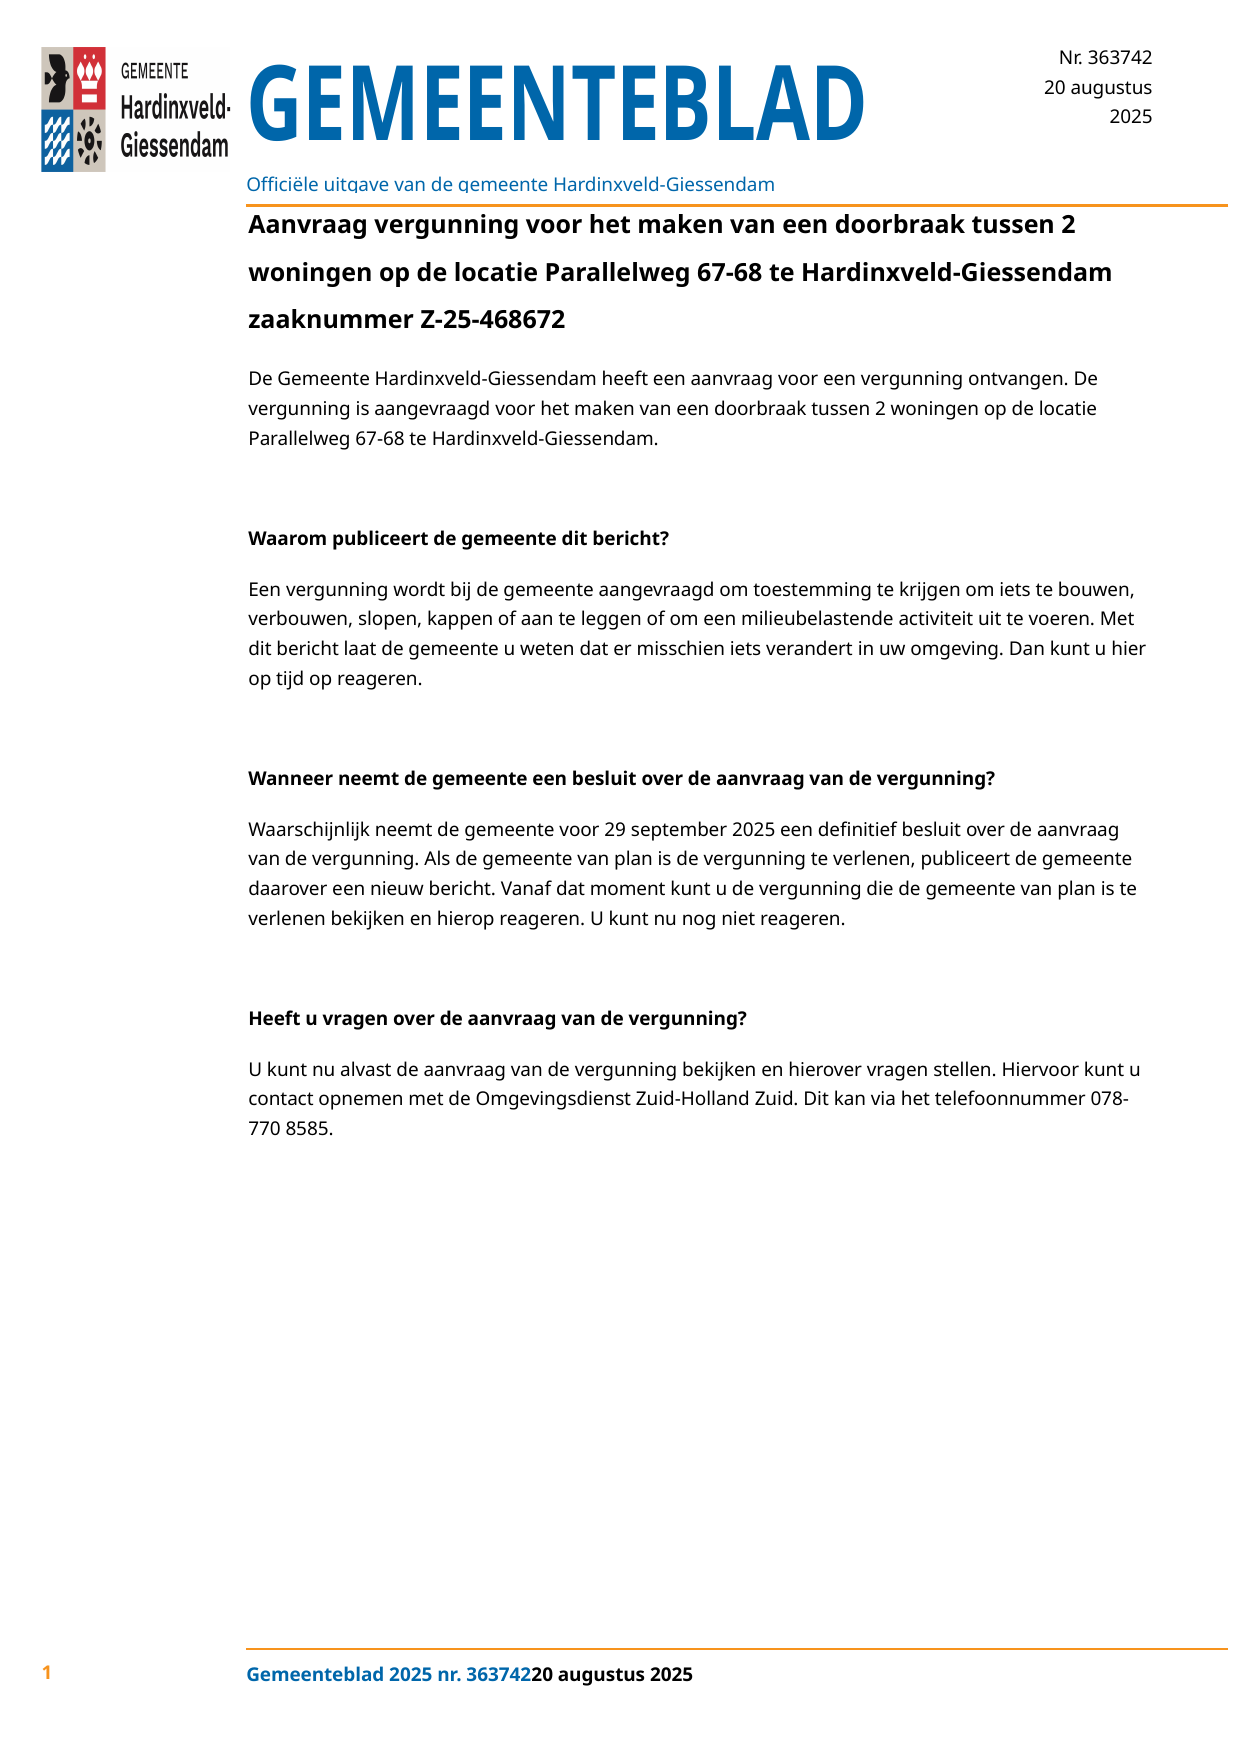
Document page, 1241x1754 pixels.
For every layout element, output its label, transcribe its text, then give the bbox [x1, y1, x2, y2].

picture [41, 47, 231, 172]
text Een vergunning wordt bij de gemeente aangevraagd om toestemming te krijgen om iets te bouwen, verbouwen, slopen, kappen of aan te leggen of om een milieubelastende activiteit uit te voeren. Met dit bericht laat de gemeente u weten dat er misschien iets verandert in uw omgeving. Dan kunt u hier op tijd op reageren. [248, 576, 1152, 690]
text Wanneer neemt de gemeente een besluit over de aanvraag van de vergunning? [248, 766, 1152, 791]
text Heeft u vragen over de aanvraag van de vergunning? [248, 1006, 1152, 1031]
text Waarom publiceert de gemeente dit bericht? [248, 526, 1152, 551]
text Aanvraag vergunning voor het maken van een doorbraak tussen 2 woningen op de locatie Parallelweg 67-68 te Hardinxveld-Giessendam zaaknummer Z-25-468672 [248, 207, 1152, 336]
text De Gemeente Hardinxveld-Giessendam heeft een aanvraag voor een vergunning ontvangen. De vergunning is aangevraagd voor het maken van een doorbraak tussen 2 woningen op de locatie Parallelweg 67-68 te Hardinxveld-Giessendam. [248, 366, 1152, 450]
text U kunt nu alvast de aanvraag van de vergunning bekijken en hierover vragen stellen. Hiervoor kunt u contact opnemen met de Omgevingsdienst Zuid-Holland Zuid. Dit kan via het telefoonnummer 078-770 8585. [248, 1056, 1152, 1141]
text Waarschijnlijk neemt de gemeente voor 29 september 2025 een definitief besluit over de aanvraag van de vergunning. Als de gemeente van plan is de vergunning te verlenen, publiceert de gemeente daarover een nieuw bericht. Vanaf dat moment kunt u de vergunning die de gemeente van plan is te verlenen bekijken en hierop reageren. U kunt nu nog niet reageren. [248, 816, 1152, 930]
